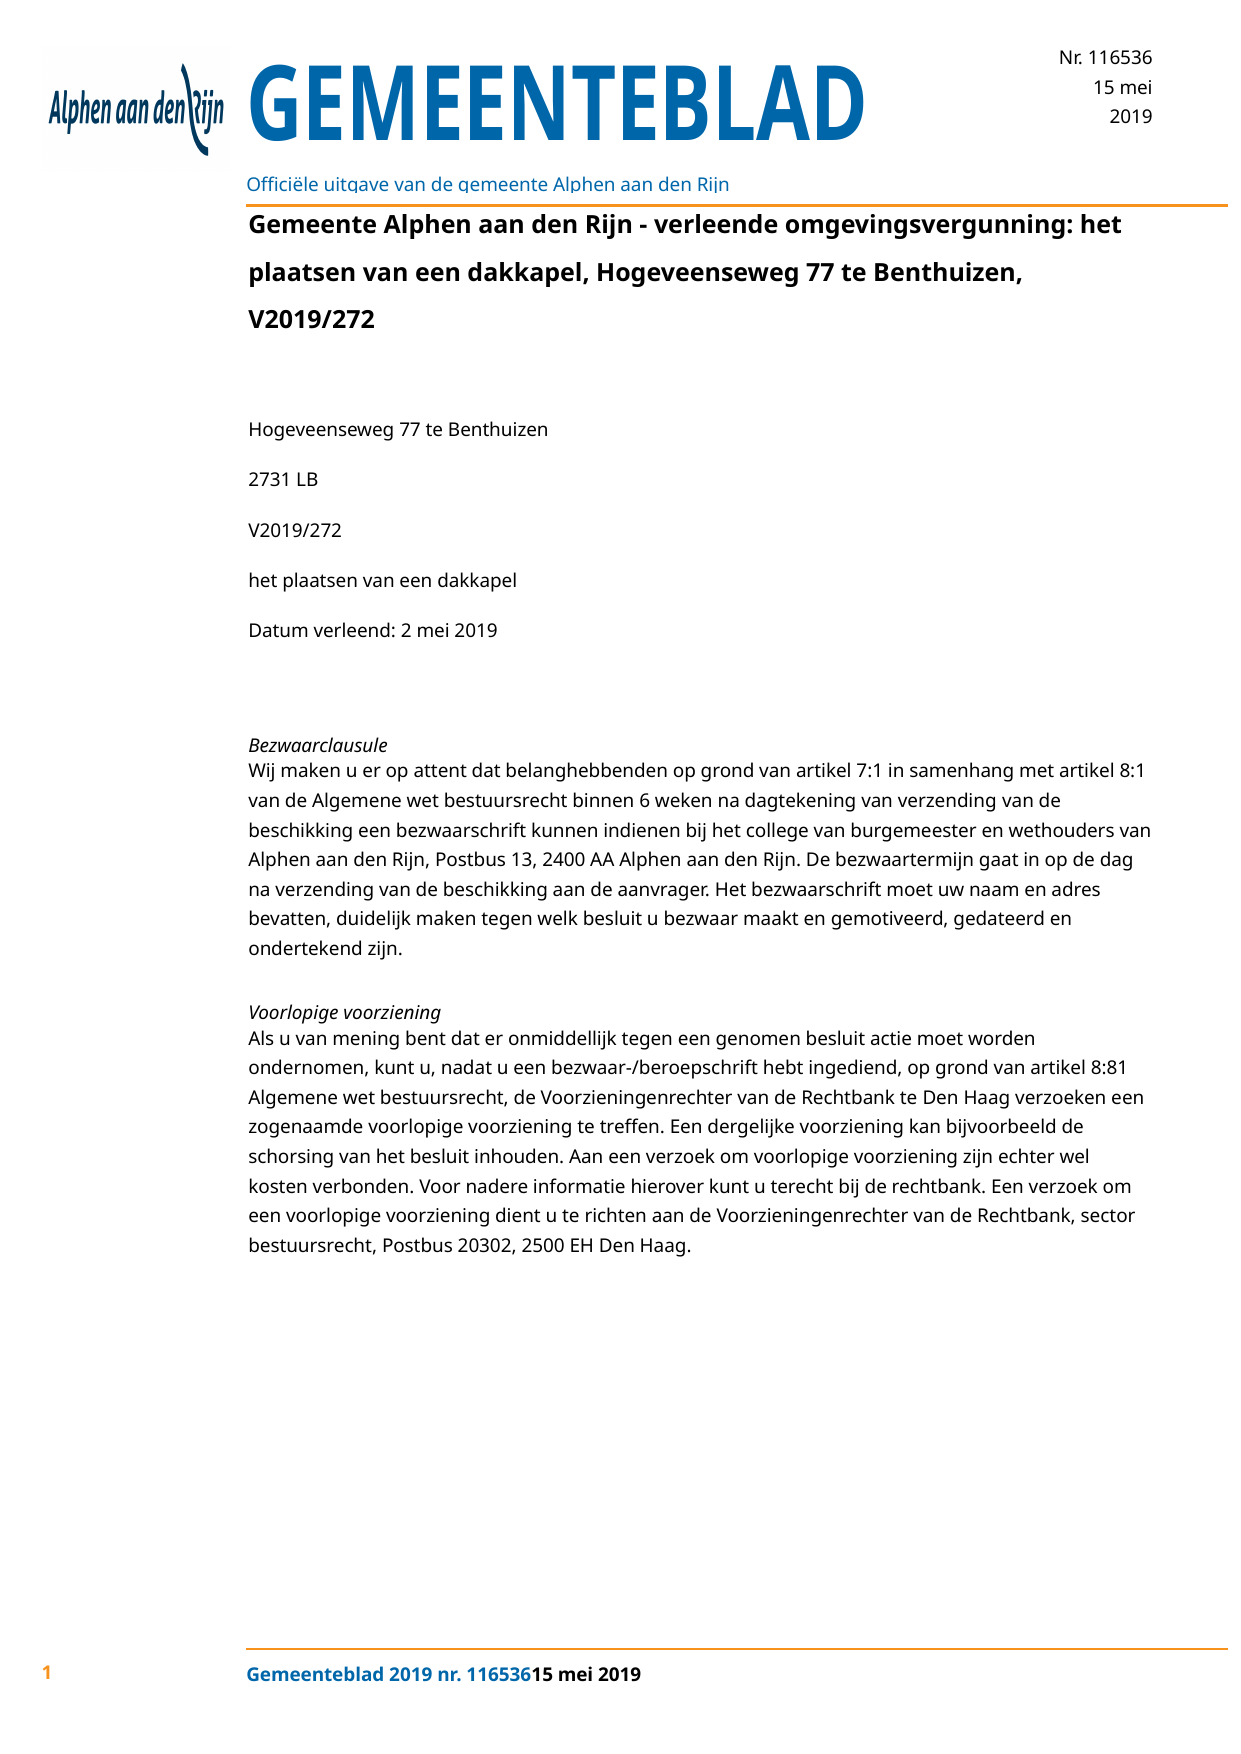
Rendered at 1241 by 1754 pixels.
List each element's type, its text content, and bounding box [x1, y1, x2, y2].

text Hogeveenseweg 77 te Benthuizen [248, 416, 1152, 442]
text Datum verleend: 2 mei 2019 [248, 618, 1152, 643]
text Voorlopige voorziening [248, 999, 1152, 1025]
text 2731 LB [248, 466, 1152, 492]
text Als u van mening bent dat er onmiddellijk tegen een genomen besluit actie moet worden ondernomen, kunt u, nadat u een bezwaar-/beroepschrift hebt ingediend, op grond van artikel 8:81 Algemene wet bestuursrecht, de Voorzieningenrechter van de Rechtbank te Den Haag verzoeken een zogenaamde voorlopige voorziening te treffen. Een dergelijke voorziening kan bijvoorbeeld de schorsing van het besluit inhouden. Aan een verzoek om voorlopige voorziening zijn echter wel kosten verbonden. Voor nadere informatie hierover kunt u terecht bij de rechtbank. Een verzoek om een voorlopige voorziening dient u te richten aan de Voorzieningenrechter van de Rechtbank, sector bestuursrecht, Postbus 20302, 2500 EH Den Haag. [248, 1025, 1152, 1258]
text Gemeente Alphen aan den Rijn - verleende omgevingsvergunning: het plaatsen van een dakkapel, Hogeveenseweg 77 te Benthuizen, V2019/272 [248, 207, 1152, 336]
picture [41, 47, 231, 172]
text het plaatsen van een dakkapel [248, 567, 1152, 593]
text Bezwaarclausule [248, 732, 1152, 758]
text V2019/272 [248, 517, 1152, 542]
text Wij maken u er op attent dat belanghebbenden op grond van artikel 7:1 in samenhang met artikel 8:1 van de Algemene wet bestuursrecht binnen 6 weken na dagtekening van verzending van de beschikking een bezwaarschrift kunnen indienen bij het college van burgemeester en wethouders van Alphen aan den Rijn, Postbus 13, 2400 AA Alphen aan den Rijn. De bezwaartermijn gaat in op de dag na verzending van de beschikking aan de aanvrager. Het bezwaarschrift moet uw naam en adres bevatten, duidelijk maken tegen welk besluit u bezwaar maakt en gemotiveerd, gedateerd en ondertekend zijn. [248, 758, 1152, 961]
